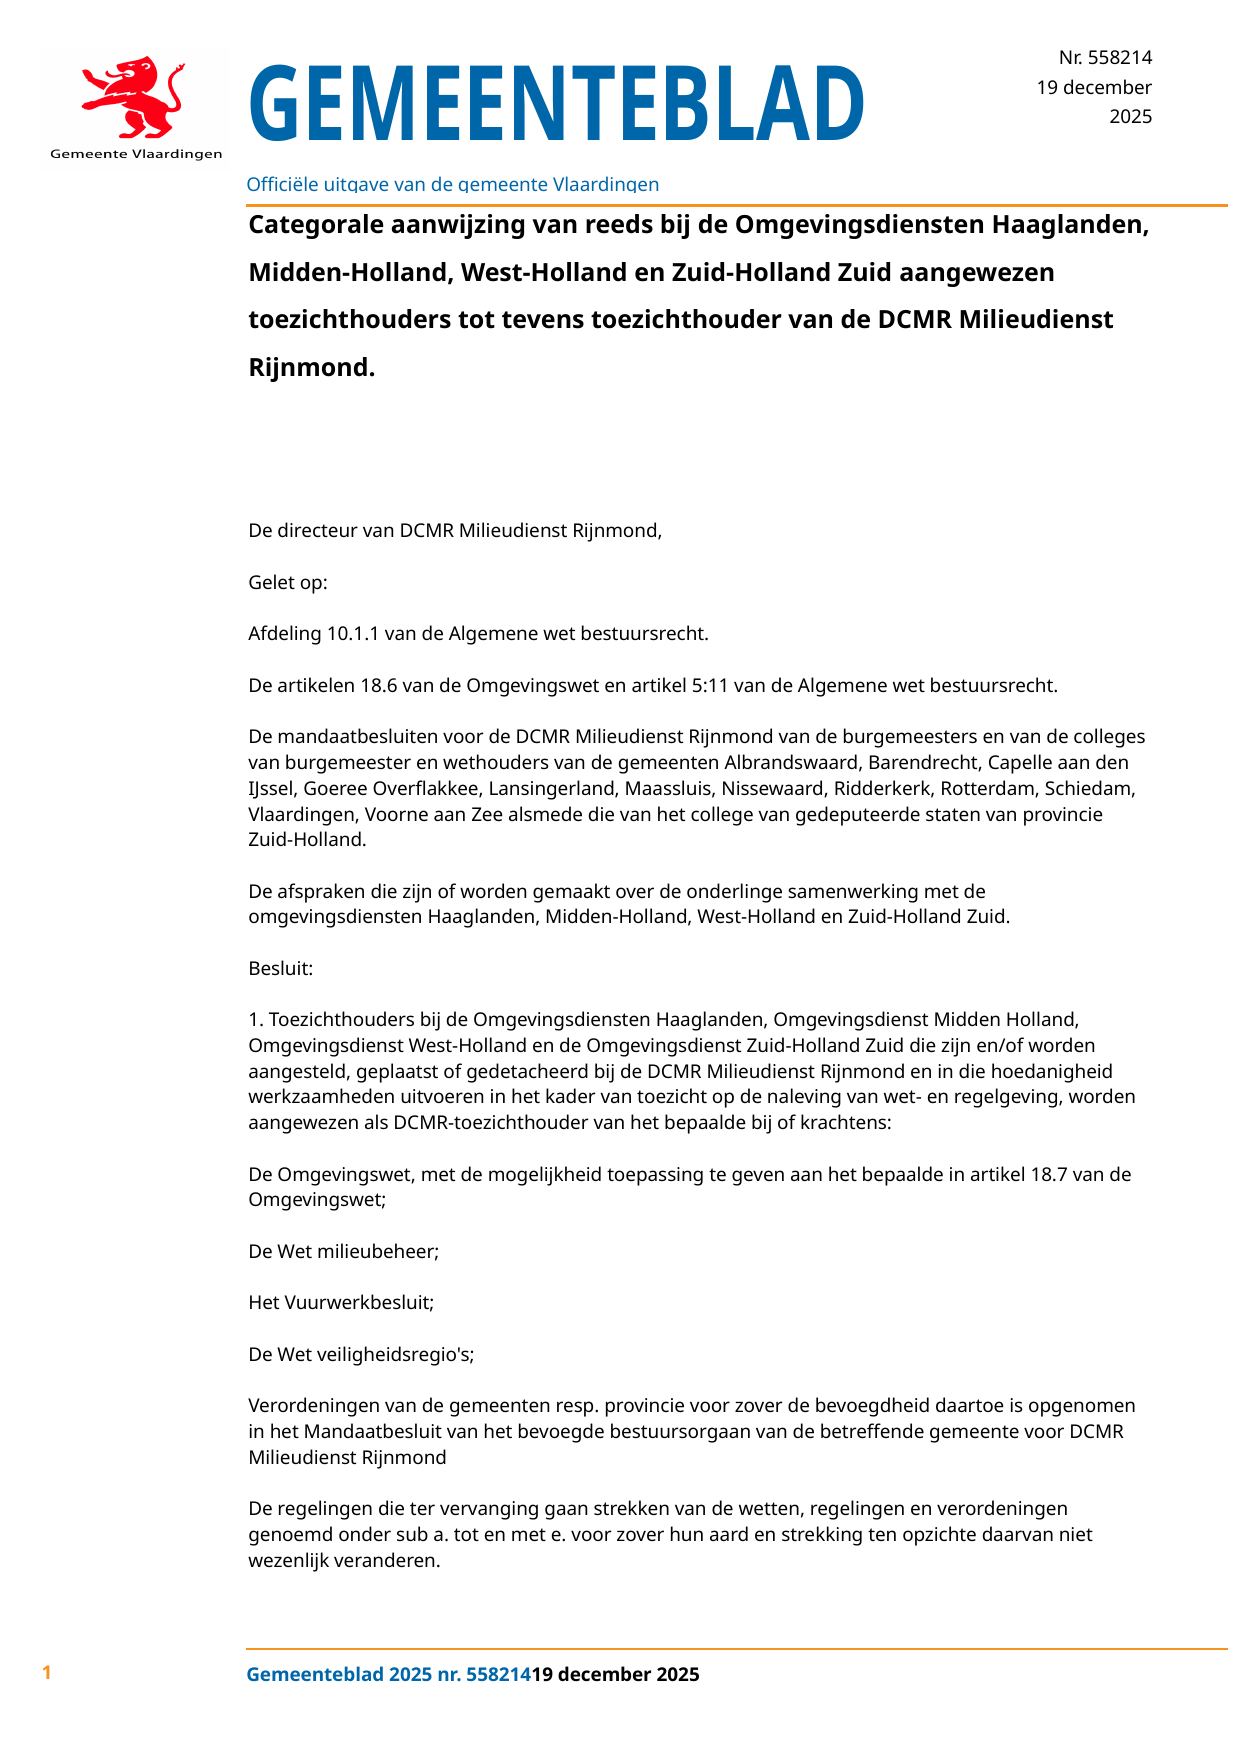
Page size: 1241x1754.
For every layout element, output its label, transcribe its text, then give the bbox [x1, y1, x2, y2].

text Besluit: [248, 955, 1152, 981]
text De directeur van DCMR Milieudienst Rijnmond, [248, 518, 1152, 543]
text 1. Toezichthouders bij de Omgevingsdiensten Haaglanden, Omgevingsdienst Midden Holland, Omgevingsdienst West-Holland en de Omgevingsdienst Zuid-Holland Zuid die zijn en/of worden aangesteld, geplaatst of gedetacheerd bij de DCMR Milieudienst Rijnmond en in die hoedanigheid werkzaamheden uitvoeren in het kader van toezicht op de naleving van wet- en regelgeving, worden aangewezen als DCMR-toezichthouder van het bepaalde bij of krachtens: [248, 1007, 1152, 1135]
text De mandaatbesluiten voor de DCMR Milieudienst Rijnmond van de burgemeesters en van de colleges van burgemeester en wethouders van de gemeenten Albrandswaard, Barendrecht, Capelle aan den IJssel, Goeree Overflakkee, Lansingerland, Maassluis, Nissewaard, Ridderkerk, Rotterdam, Schiedam, Vlaardingen, Voorne aan Zee alsmede die van het college van gedeputeerde staten van provincie Zuid-Holland. [248, 723, 1152, 852]
text De Wet veiligheidsregio's; [248, 1341, 1152, 1367]
picture [41, 47, 231, 172]
text De afspraken die zijn of worden gemaakt over de onderlinge samenwerking met de omgevingsdiensten Haaglanden, Midden-Holland, West-Holland en Zuid-Holland Zuid. [248, 878, 1152, 929]
text Categorale aanwijzing van reeds bij de Omgevingsdiensten Haaglanden, Midden-Holland, West-Holland en Zuid-Holland Zuid aangewezen toezichthouders tot tevens toezichthouder van de DCMR Milieudienst Rijnmond. [248, 207, 1152, 384]
text Het Vuurwerkbesluit; [248, 1289, 1152, 1315]
text Gelet op: [248, 569, 1152, 595]
text Verordeningen van de gemeenten resp. provincie voor zover de bevoegdheid daartoe is opgenomen in het Mandaatbesluit van het bevoegde bestuursorgaan van de betreffende gemeente voor DCMR Milieudienst Rijnmond [248, 1392, 1152, 1470]
text Afdeling 10.1.1 van de Algemene wet bestuursrecht. [248, 621, 1152, 646]
text De Wet milieubeheer; [248, 1238, 1152, 1264]
text De regelingen die ter vervanging gaan strekken van de wetten, regelingen en verordeningen genoemd onder sub a. tot en met e. voor zover hun aard en strekking ten opzichte daarvan niet wezenlijk veranderen. [248, 1495, 1152, 1573]
text De artikelen 18.6 van de Omgevingswet en artikel 5:11 van de Algemene wet bestuursrecht. [248, 672, 1152, 698]
text De Omgevingswet, met de mogelijkheid toepassing te geven aan het bepaalde in artikel 18.7 van de Omgevingswet; [248, 1161, 1152, 1212]
